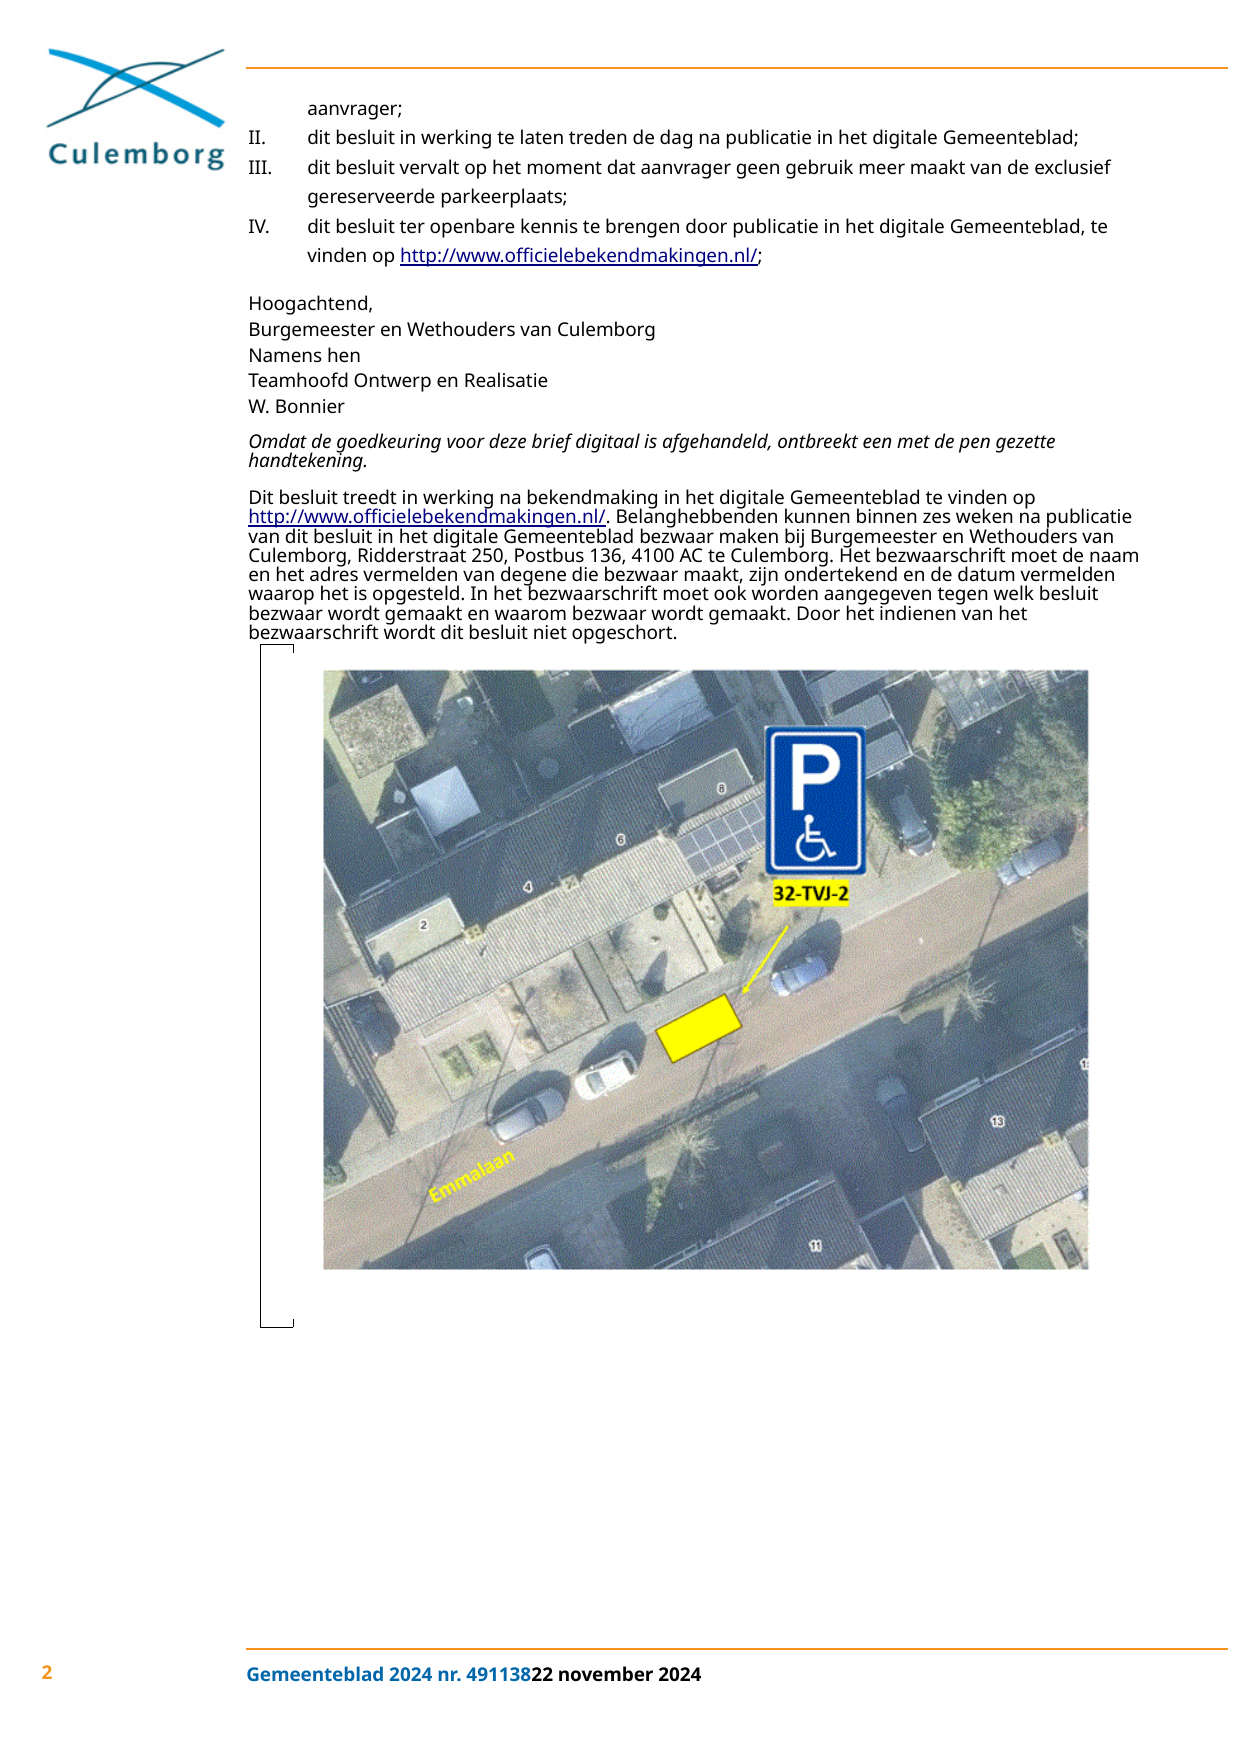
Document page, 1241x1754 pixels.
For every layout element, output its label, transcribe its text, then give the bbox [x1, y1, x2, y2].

text Hoogachtend, [248, 291, 1152, 316]
text Dit besluit treedt in werking na bekendmaking in het digitale Gemeenteblad te vinden op http://www.officielebekendmakingen.nl/. Belanghebbenden kunnen binnen zes weken na publicatie van dit besluit in het digitale Gemeenteblad bezwaar maken bij Burgemeester en Wethouders van Culemborg, Ridderstraat 250, Postbus 136, 4100 AC te Culemborg. Het bezwaarschrift moet de naam en het adres vermelden van degene die bezwaar maakt, zijn ondertekend en de datum vermelden waarop het is opgesteld. In het bezwaarschrift moet ook worden aangegeven tegen welk besluit bezwaar wordt gemaakt en waarom bezwaar wordt gemaakt. Door het indienen van het bezwaarschrift wordt dit besluit niet opgeschort. [248, 489, 1152, 643]
text Namens hen [248, 342, 1152, 368]
list dit besluit in werking te laten treden de dag na publicatie in het digitale Gemeenteblad; [248, 124, 1152, 150]
list dit besluit vervalt op het moment dat aanvrager geen gebruik meer maakt van de exclusief gereserveerde parkeerplaats; [248, 154, 1152, 209]
picture [268, 653, 1155, 1319]
list aanvrager; [248, 95, 1152, 121]
list dit besluit ter openbare kennis te brengen door publicatie in het digitale Gemeenteblad, te vinden op http://www.officielebekendmakingen.nl/; [248, 213, 1152, 268]
text Omdat de goedkeuring voor deze brief digitaal is afgehandeld, ontbreekt een met de pen gezette handtekening. [248, 433, 1152, 471]
text W. Bonnier [248, 393, 1152, 419]
picture [41, 47, 231, 172]
text Teamhoofd Ontwerp en Realisatie [248, 368, 1152, 393]
text Burgemeester en Wethouders van Culemborg [248, 316, 1152, 342]
